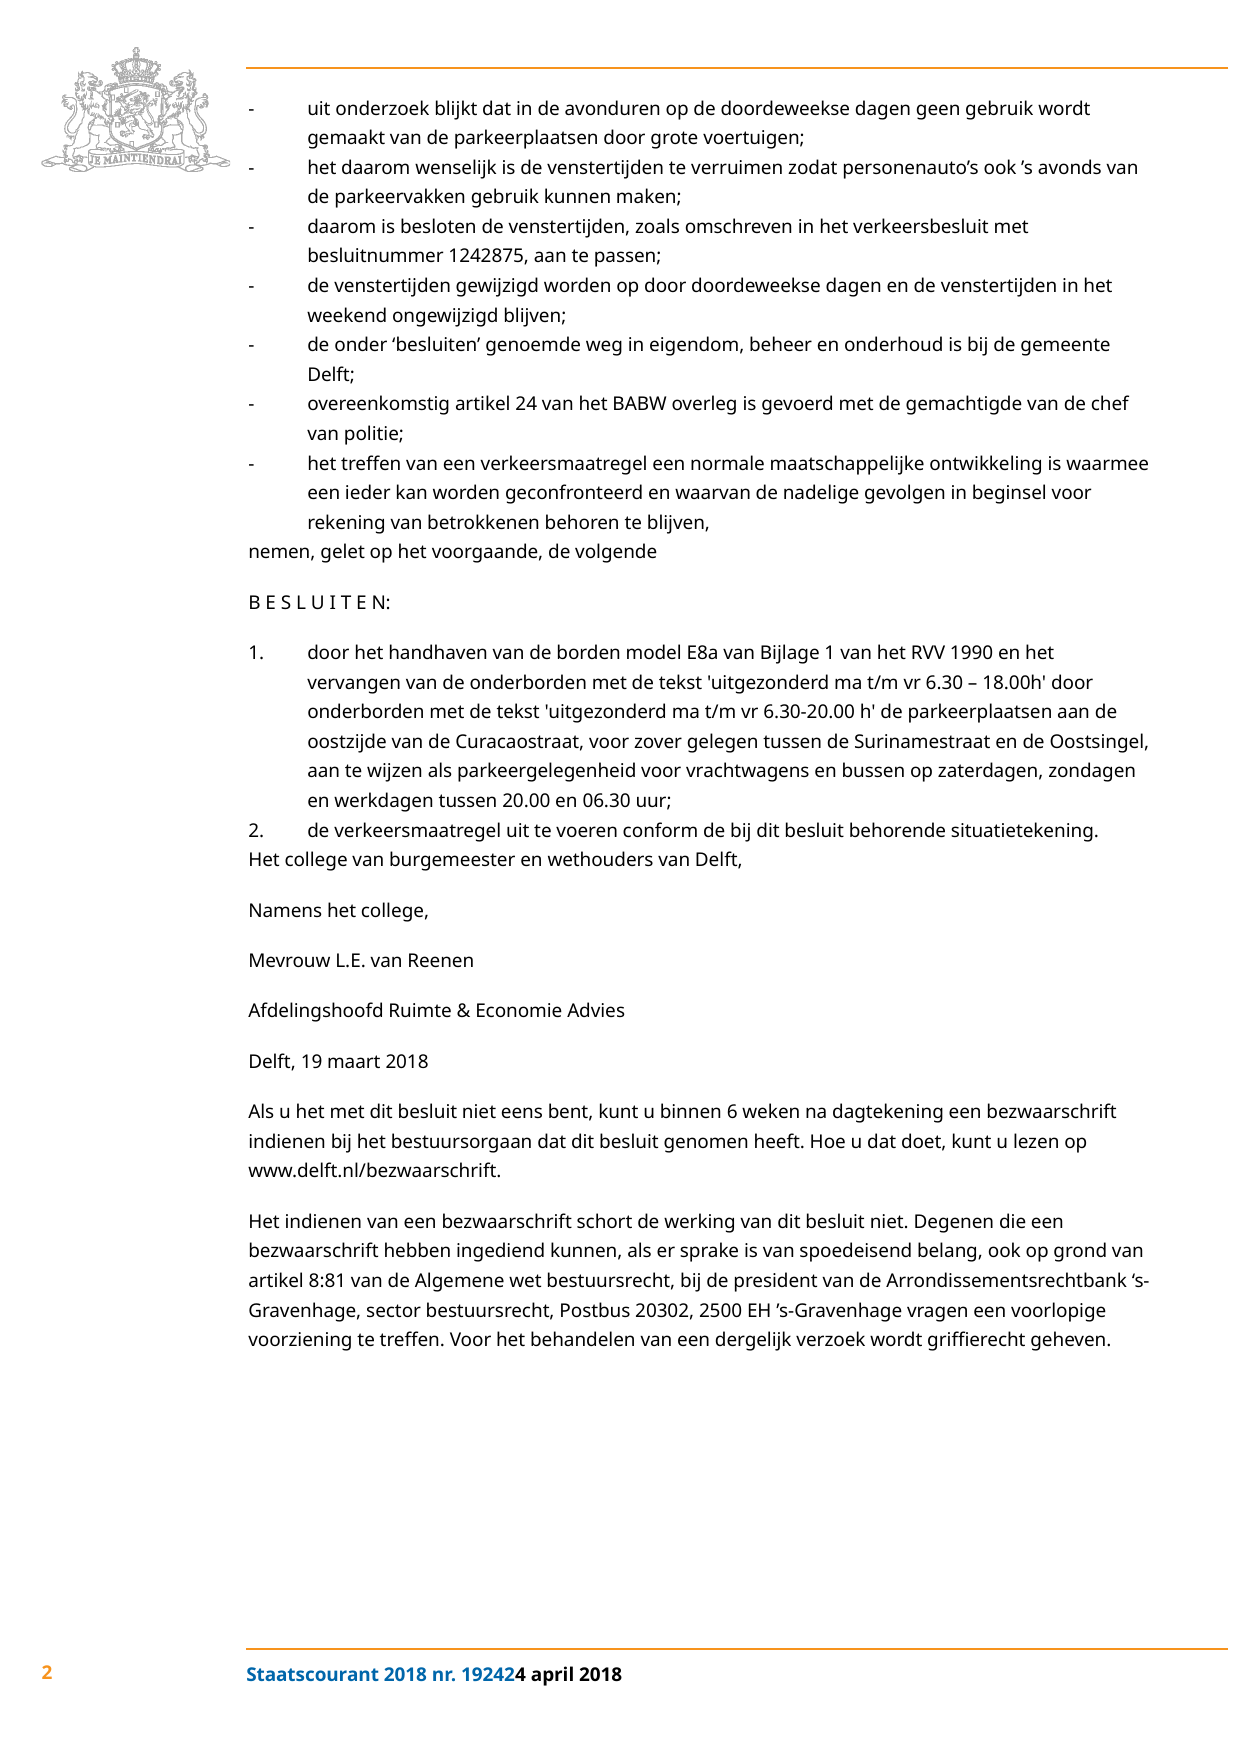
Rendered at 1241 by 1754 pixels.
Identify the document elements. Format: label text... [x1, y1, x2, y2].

list overeenkomstig artikel 24 van het BABW overleg is gevoerd met de gemachtigde van de chef van politie; [248, 391, 1152, 446]
text Afdelingshoofd Ruimte & Economie Advies [248, 998, 1152, 1023]
text B E S L U I T E N: [248, 589, 1152, 615]
list het treffen van een verkeersmaatregel een normale maatschappelijke ontwikkeling is waarmee een ieder kan worden geconfronteerd en waarvan de nadelige gevolgen in beginsel voor rekening van betrokkenen behoren te blijven, [248, 450, 1152, 535]
list uit onderzoek blijkt dat in de avonduren op de doordeweekse dagen geen gebruik wordt gemaakt van de parkeerplaatsen door grote voertuigen; [248, 95, 1152, 150]
list de onder ‘besluiten’ genoemde weg in eigendom, beheer en onderhoud is bij de gemeente Delft; [248, 331, 1152, 387]
list de verkeersmaatregel uit te voeren conform de bij dit besluit behorende situatietekening. [248, 817, 1152, 843]
text Het college van burgemeester en wethouders van Delft, [248, 846, 1152, 872]
picture [41, 47, 231, 172]
list het daarom wenselijk is de venstertijden te verruimen zodat personenauto’s ook ’s avonds van de parkeervakken gebruik kunnen maken; [248, 154, 1152, 209]
text Delft, 19 maart 2018 [248, 1048, 1152, 1074]
list daarom is besloten de venstertijden, zoals omschreven in het verkeersbesluit met besluitnummer 1242875, aan te passen; [248, 213, 1152, 268]
text Mevrouw L.E. van Reenen [248, 947, 1152, 973]
text Als u het met dit besluit niet eens bent, kunt u binnen 6 weken na dagtekening een bezwaarschrift indienen bij het bestuursorgaan dat dit besluit genomen heeft. Hoe u dat doet, kunt u lezen op www.delft.nl/bezwaarschrift. [248, 1098, 1152, 1183]
text nemen, gelet op het voorgaande, de volgende [248, 538, 1152, 564]
list door het handhaven van de borden model E8a van Bijlage 1 van het RVV 1990 en het vervangen van de onderborden met de tekst 'uitgezonderd ma t/m vr 6.30 – 18.00h' door onderborden met de tekst 'uitgezonderd ma t/m vr 6.30-20.00 h' de parkeerplaatsen aan de oostzijde van de Curacaostraat, voor zover gelegen tussen de Surinamestraat en de Oostsingel, aan te wijzen als parkeergelegenheid voor vrachtwagens en bussen op zaterdagen, zondagen en werkdagen tussen 20.00 en 06.30 uur; [248, 639, 1152, 813]
list de venstertijden gewijzigd worden op door doordeweekse dagen en de venstertijden in het weekend ongewijzigd blijven; [248, 272, 1152, 328]
text Namens het college, [248, 897, 1152, 923]
text Het indienen van een bezwaarschrift schort de werking van dit besluit niet. Degenen die een bezwaarschrift hebben ingediend kunnen, als er sprake is van spoedeisend belang, ook op grond van artikel 8:81 van de Algemene wet bestuursrecht, bij de president van de Arrondissementsrechtbank ‘s-Gravenhage, sector bestuursrecht, Postbus 20302, 2500 EH ’s-Gravenhage vragen een voorlopige voorziening te treffen. Voor het behandelen van een dergelijk verzoek wordt griffierecht geheven. [248, 1208, 1152, 1352]
